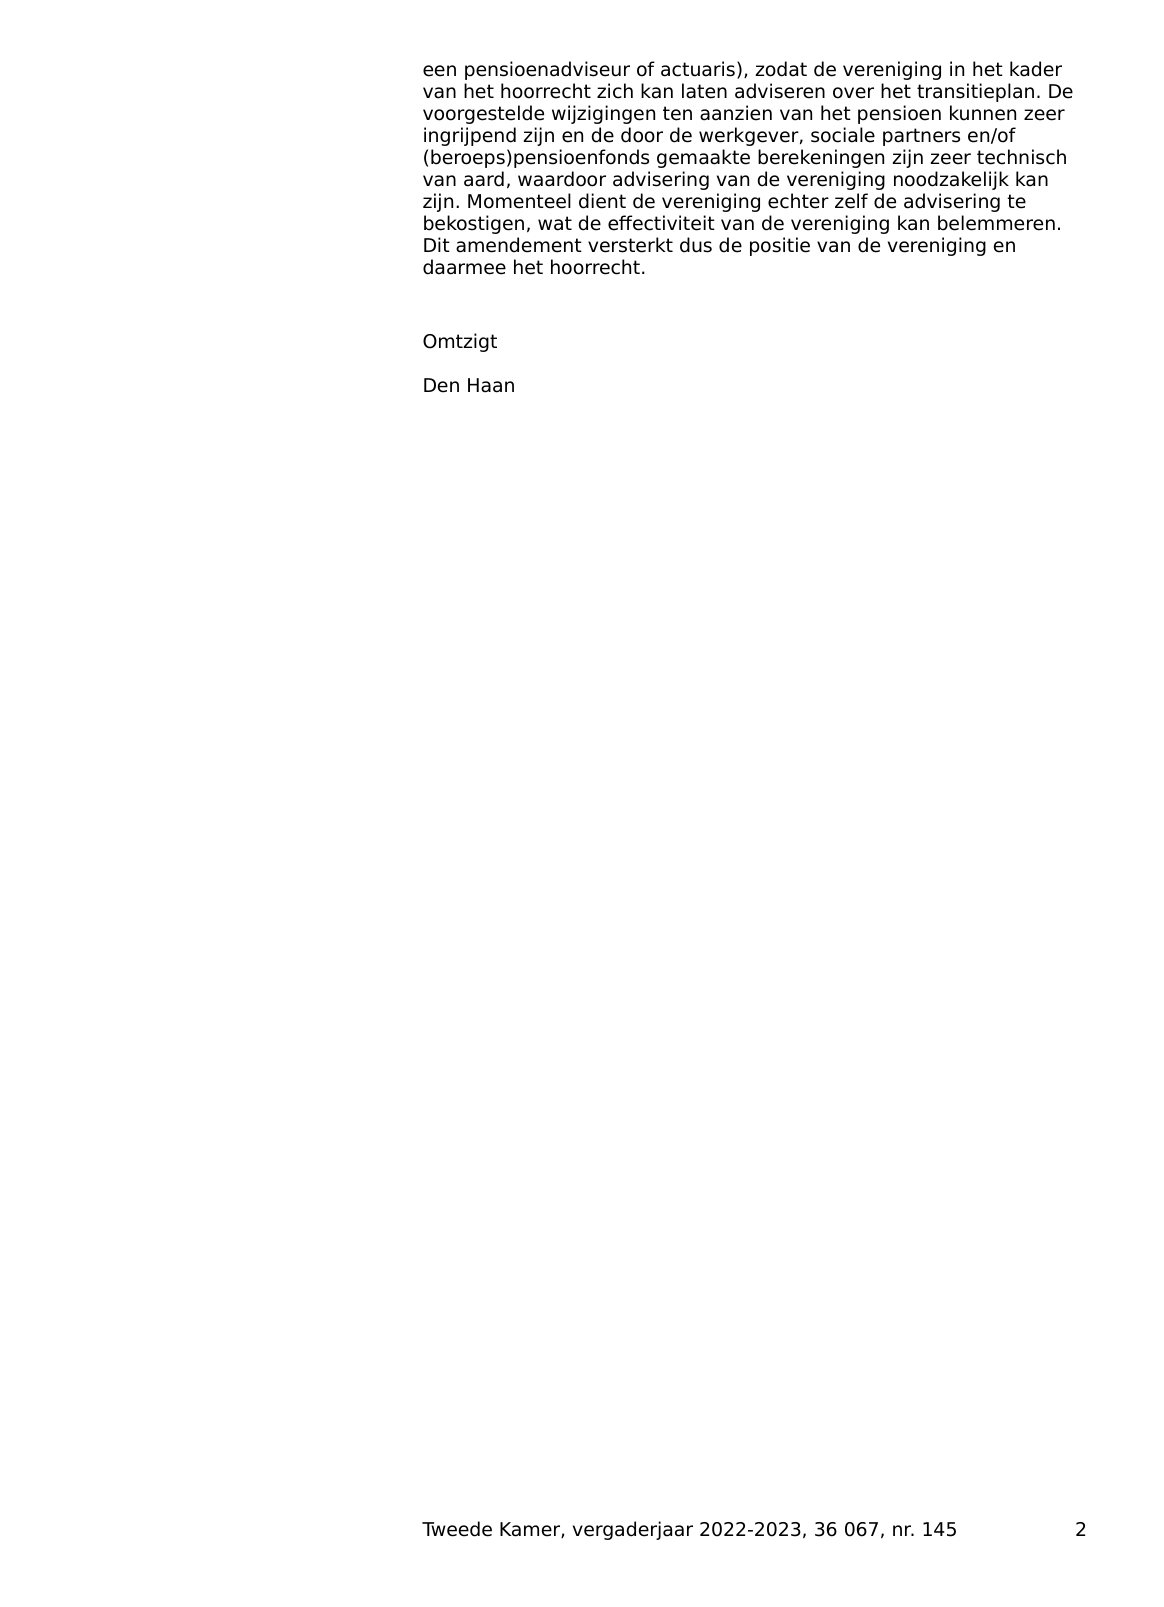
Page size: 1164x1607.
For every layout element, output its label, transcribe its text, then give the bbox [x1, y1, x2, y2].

text een pensioenadviseur of actuaris), zodat de vereniging in het kader van het hoorrecht zich kan laten adviseren over het transitieplan. De voorgestelde wijzigingen ten aanzien van het pensioen kunnen zeer ingrijpend zijn en de door de werkgever, sociale partners en/of (beroeps)pensioenfonds gemaakte berekeningen zijn zeer technisch van aard, waardoor advisering van de vereniging noodzakelijk kan zijn. Momenteel dient de vereniging echter zelf de advisering te bekostigen, wat de effectiviteit van de vereniging kan belemmeren. Dit amendement versterkt dus de positie van de vereniging en daarmee het hoorrecht. [422, 59, 1087, 279]
text Omtzigt Den Haan [422, 309, 1087, 397]
